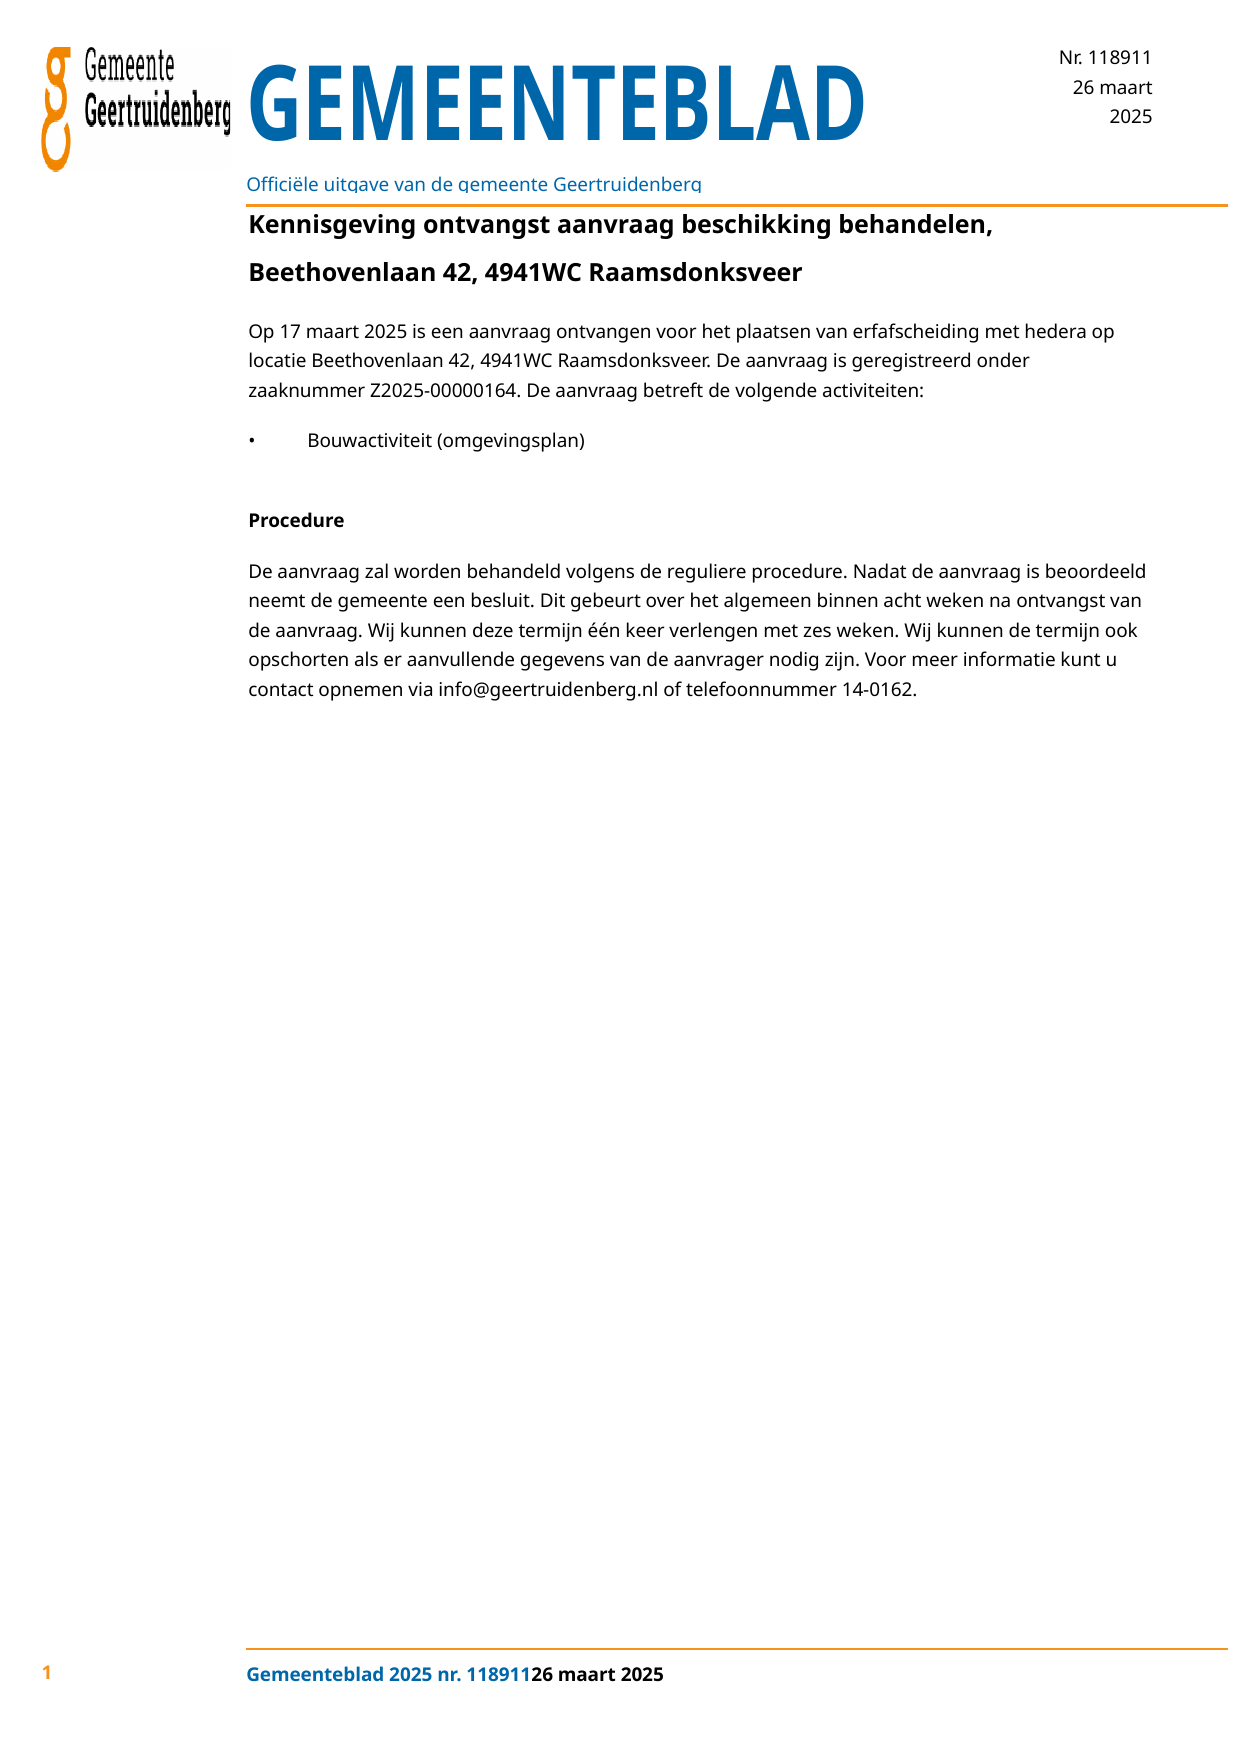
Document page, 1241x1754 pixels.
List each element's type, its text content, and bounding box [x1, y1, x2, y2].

text Procedure [248, 507, 1152, 533]
text Op 17 maart 2025 is een aanvraag ontvangen voor het plaatsen van erfafscheiding met hedera op locatie Beethovenlaan 42, 4941WC Raamsdonksveer. De aanvraag is geregistreerd onder zaaknummer Z2025-00000164. De aanvraag betreft de volgende activiteiten: [248, 318, 1152, 403]
picture [41, 47, 231, 172]
text De aanvraag zal worden behandeld volgens de reguliere procedure. Nadat de aanvraag is beoordeeld neemt de gemeente een besluit. Dit gebeurt over het algemeen binnen acht weken na ontvangst van de aanvraag. Wij kunnen deze termijn één keer verlengen met zes weken. Wij kunnen de termijn ook opschorten als er aanvullende gegevens van de aanvrager nodig zijn. Voor meer informatie kunt u contact opnemen via info@geertruidenberg.nl of telefoonnummer 14-0162. [248, 558, 1152, 702]
text Kennisgeving ontvangst aanvraag beschikking behandelen, Beethovenlaan 42, 4941WC Raamsdonksveer [248, 207, 1152, 288]
list Bouwactiviteit (omgevingsplan) [248, 427, 1152, 453]
